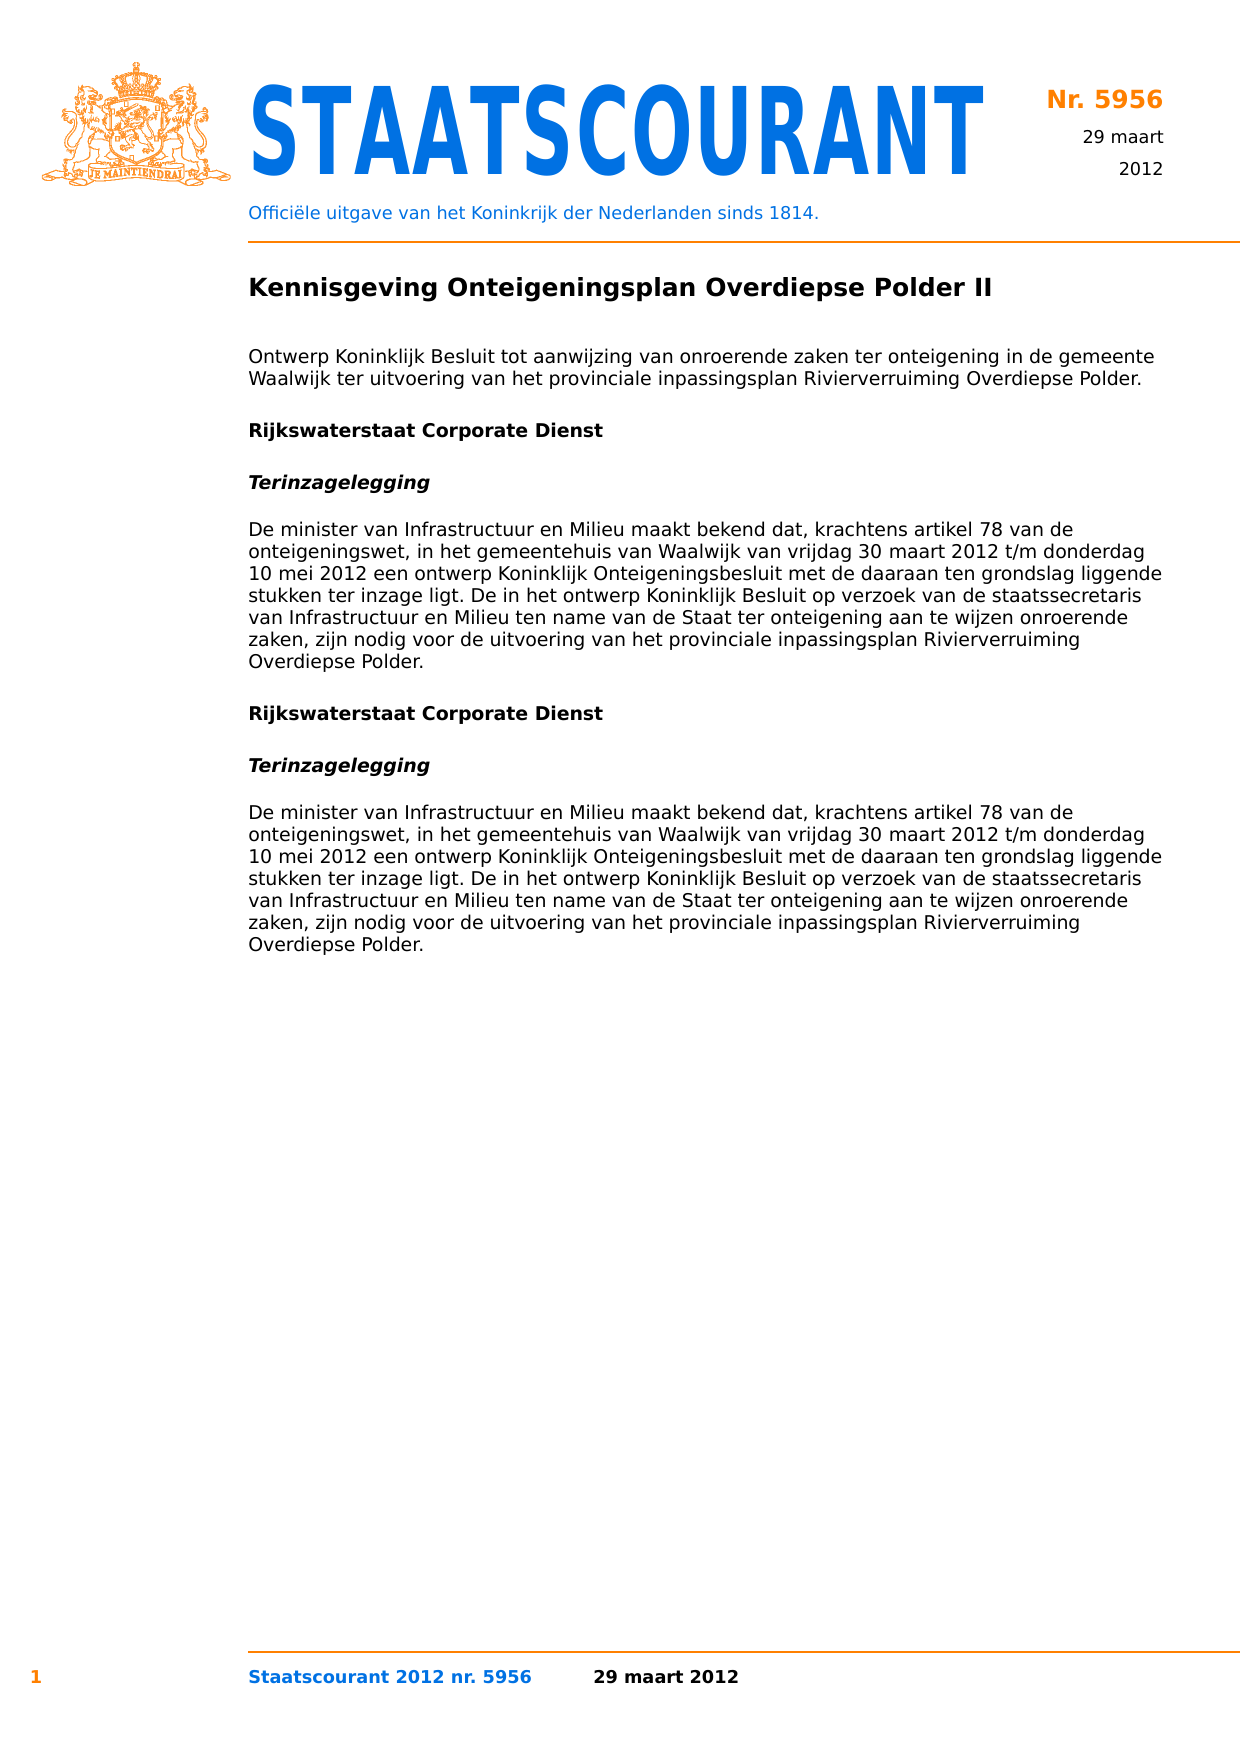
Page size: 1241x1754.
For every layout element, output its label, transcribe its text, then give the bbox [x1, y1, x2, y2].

subtitle Rijkswaterstaat Corporate Dienst [248, 420, 1163, 442]
text Ontwerp Koninklijk Besluit tot aanwijzing van onroerende zaken ter onteigening in de gemeente Waalwijk ter uitvoering van het provinciale inpassingsplan Rivierverruiming Overdiepse Polder. [248, 346, 1163, 390]
table_cell Officiële uitgave van het Koninkrijk der Nederlanden sinds 1814. [248, 203, 1240, 241]
text De minister van Infrastructuur en Milieu maakt bekend dat, krachtens artikel 78 van de onteigeningswet, in het gemeentehuis van Waalwijk van vrijdag 30 maart 2012 t/m donderdag 10 mei 2012 een ontwerp Koninklijk Onteigeningsbesluit met de daaraan ten grondslag liggende stukken ter inzage ligt. De in het ontwerp Koninklijk Besluit op verzoek van de staatssecretaris van Infrastructuur en Milieu ten name van de Staat ter onteigening aan te wijzen onroerende zaken, zijn nodig voor de uitvoering van het provinciale inpassingsplan Rivierverruiming Overdiepse Polder. [248, 802, 1163, 956]
subtitle Kennisgeving Onteigeningsplan Overdiepse Polder II [248, 273, 1163, 302]
subtitle Terinzagelegging [248, 472, 1163, 494]
table_header STAATSCOURANT [248, 62, 998, 203]
table_header [25, 62, 248, 241]
table_cell 2012 [998, 153, 1240, 203]
subtitle Rijkswaterstaat Corporate Dienst [248, 703, 1163, 725]
text De minister van Infrastructuur en Milieu maakt bekend dat, krachtens artikel 78 van de onteigeningswet, in het gemeentehuis van Waalwijk van vrijdag 30 maart 2012 t/m donderdag 10 mei 2012 een ontwerp Koninklijk Onteigeningsbesluit met de daaraan ten grondslag liggende stukken ter inzage ligt. De in het ontwerp Koninklijk Besluit op verzoek van de staatssecretaris van Infrastructuur en Milieu ten name van de Staat ter onteigening aan te wijzen onroerende zaken, zijn nodig voor de uitvoering van het provinciale inpassingsplan Rivierverruiming Overdiepse Polder. [248, 519, 1163, 673]
table_header Nr. 5956 [998, 62, 1240, 121]
picture [41, 62, 231, 186]
table_cell 29 maart [998, 121, 1240, 153]
subtitle Terinzagelegging [248, 755, 1163, 777]
